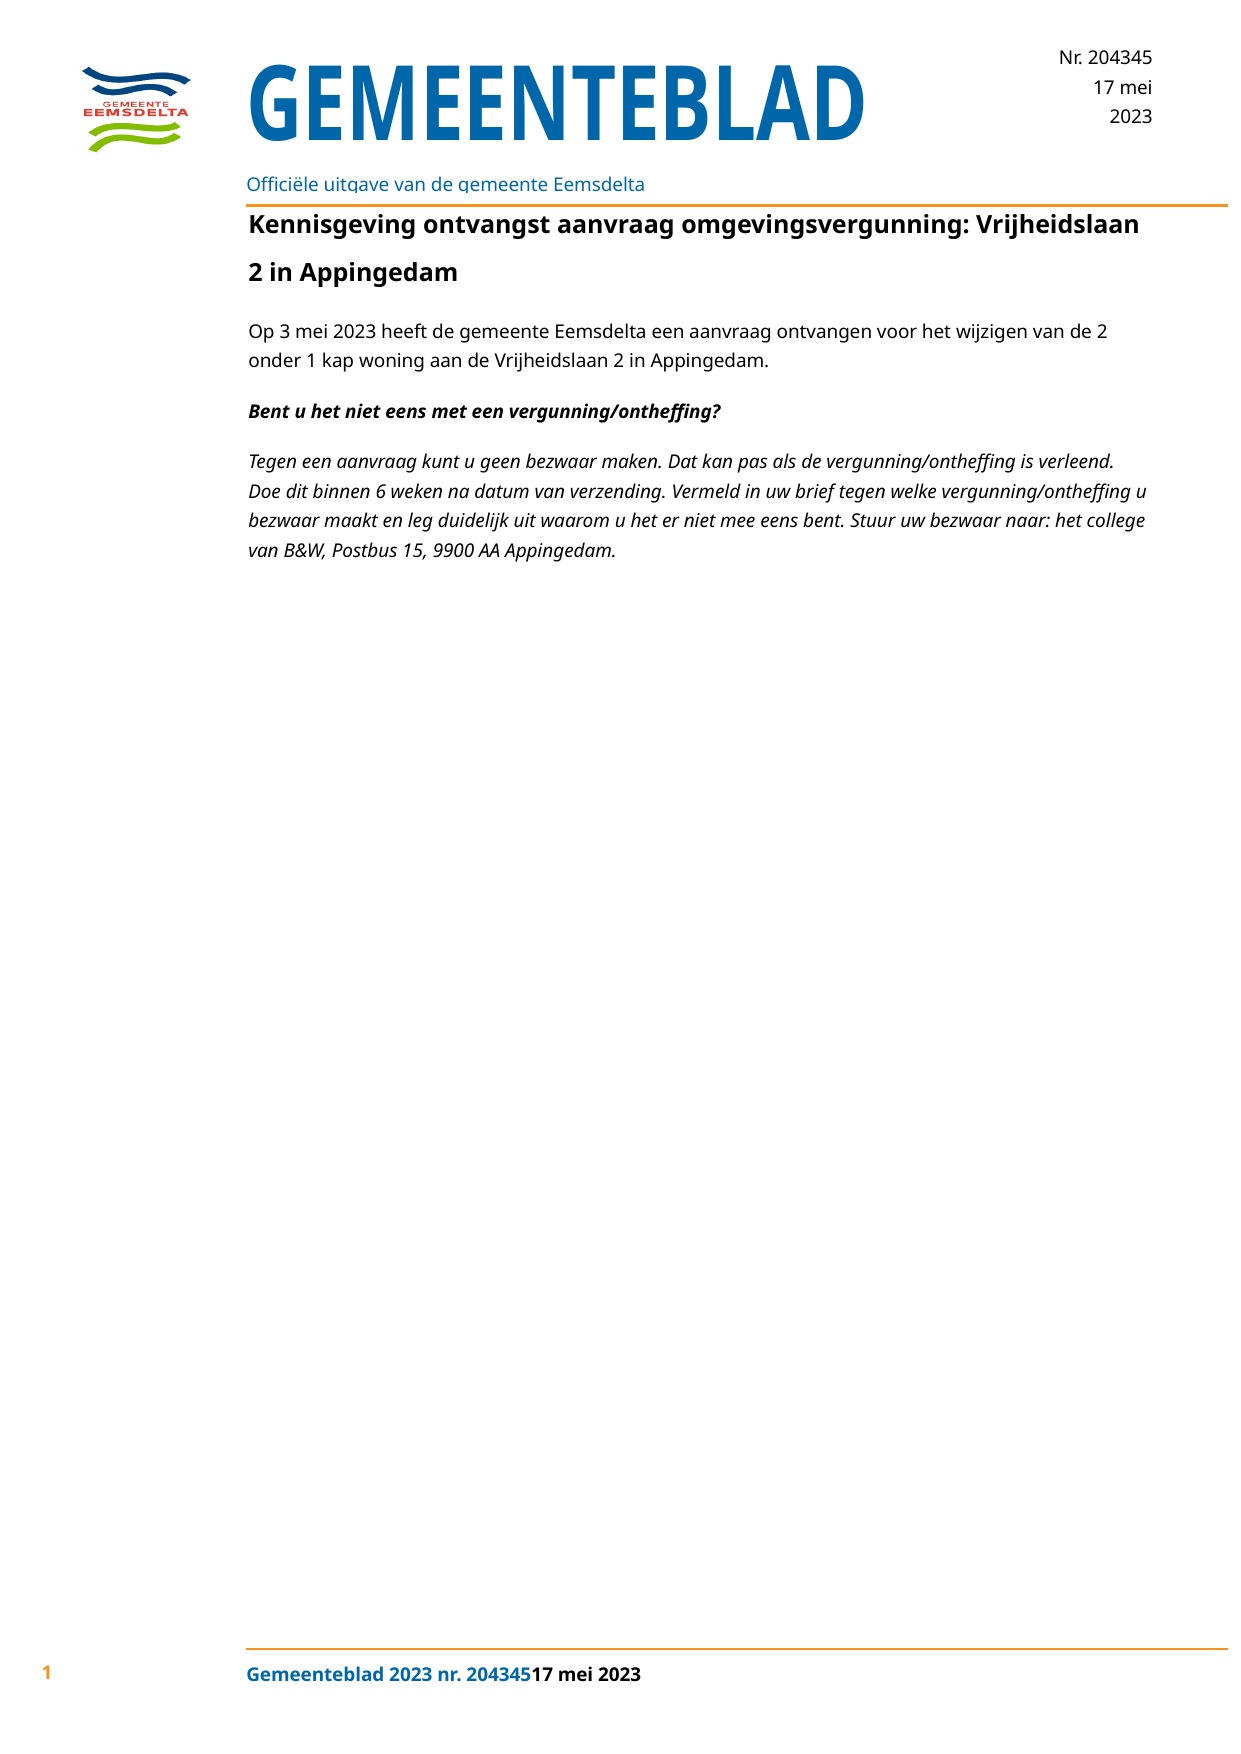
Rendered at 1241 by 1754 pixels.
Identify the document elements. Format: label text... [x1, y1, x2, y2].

text Kennisgeving ontvangst aanvraag omgevingsvergunning: Vrijheidslaan 2 in Appingedam [248, 207, 1152, 288]
text Op 3 mei 2023 heeft de gemeente Eemsdelta een aanvraag ontvangen voor het wijzigen van de 2 onder 1 kap woning aan de Vrijheidslaan 2 in Appingedam. [248, 318, 1152, 373]
picture [41, 47, 231, 172]
text Tegen een aanvraag kunt u geen bezwaar maken. Dat kan pas als de vergunning/ontheffing is verleend. Doe dit binnen 6 weken na datum van verzending. Vermeld in uw brief tegen welke vergunning/ontheffing u bezwaar maakt en leg duidelijk uit waarom u het er niet mee eens bent. Stuur uw bezwaar naar: het college van B&W, Postbus 15, 9900 AA Appingedam. [248, 448, 1152, 563]
text Bent u het niet eens met een vergunning/ontheffing? [248, 398, 1152, 424]
